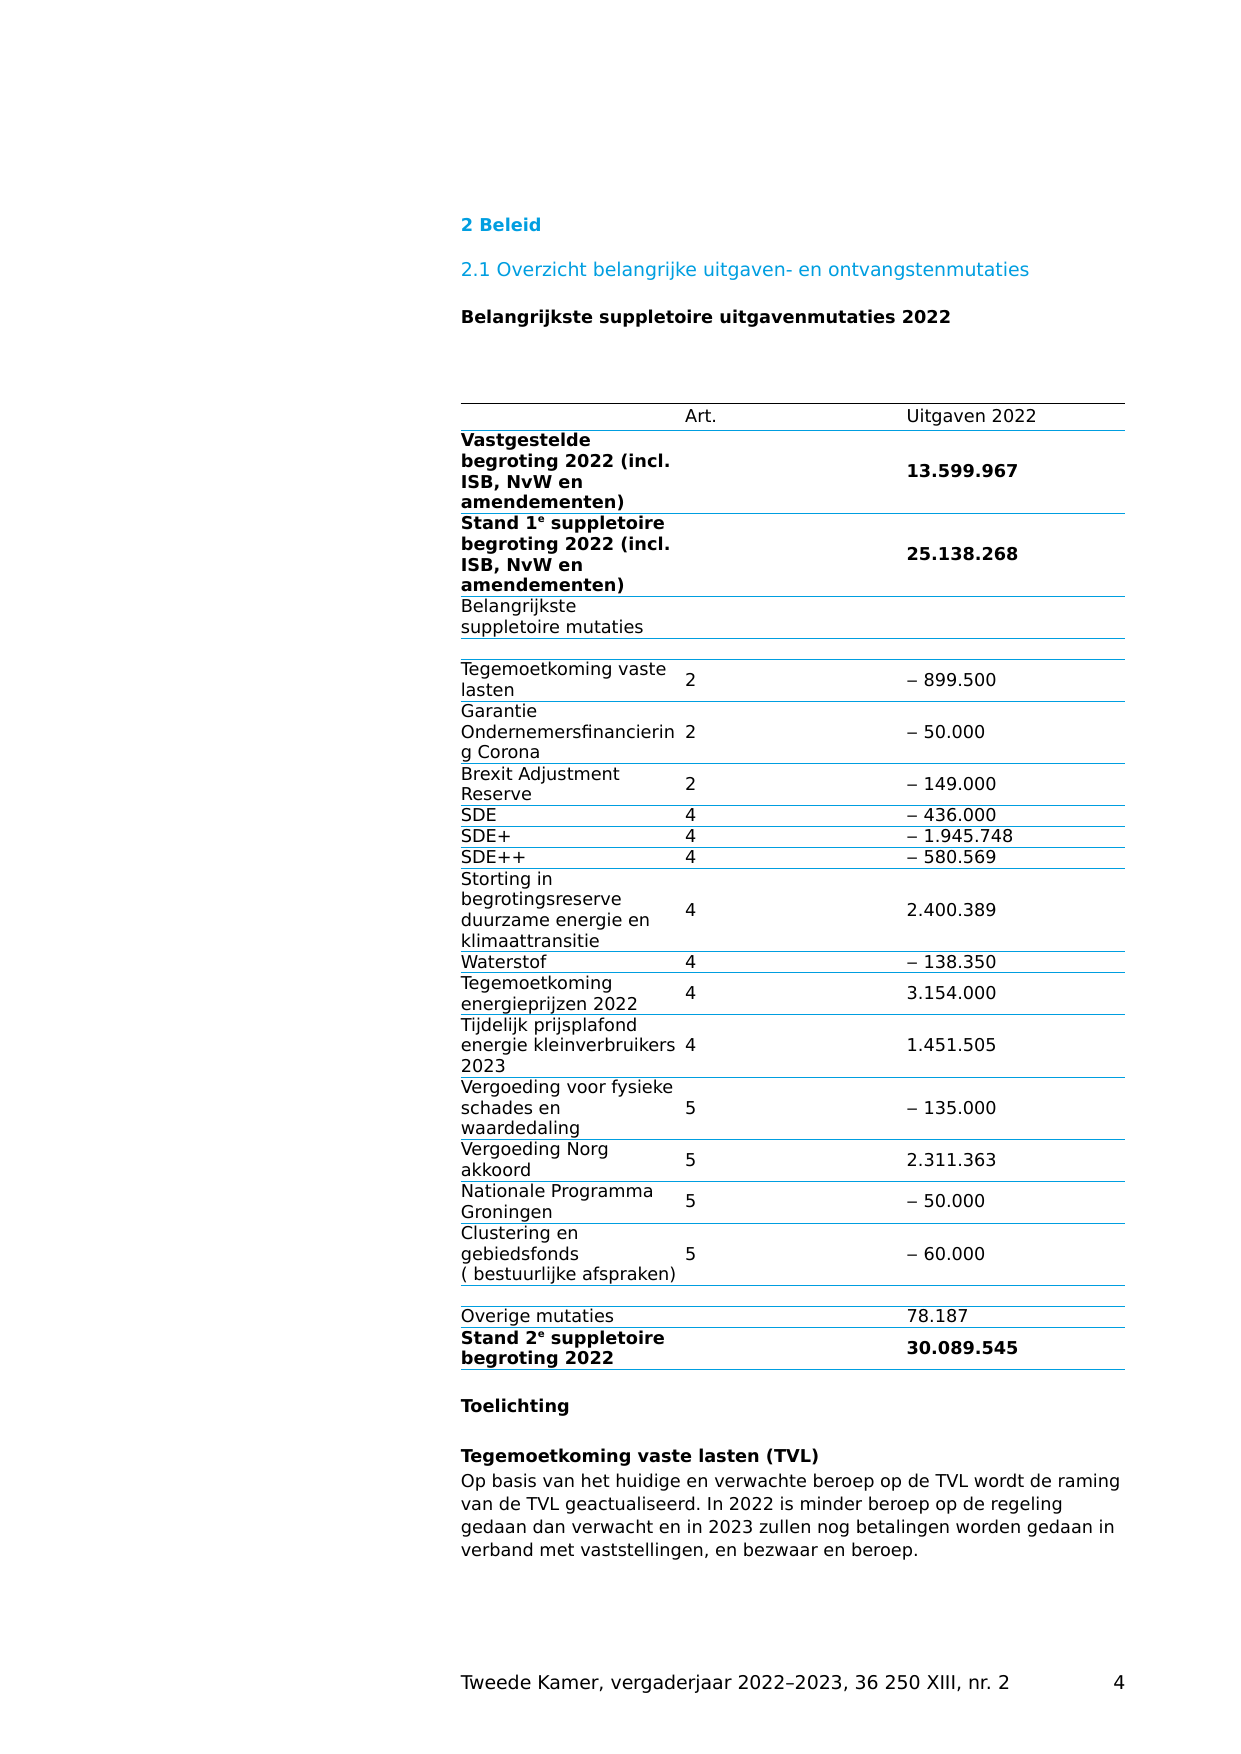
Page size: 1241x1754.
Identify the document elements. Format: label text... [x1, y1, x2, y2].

table_cell 3.154.000 [904, 973, 1125, 1014]
table_cell Stand 1e suppletoire begroting 2022 (incl. ISB, NvW en amendementen) [461, 514, 682, 596]
table_cell [461, 404, 682, 430]
table_cell 2 [682, 660, 903, 701]
table_cell [682, 1307, 903, 1327]
table_cell Stand 2e suppletoire begroting 2022 [461, 1328, 682, 1369]
table_cell [682, 597, 903, 638]
text Toelichting [461, 1394, 1125, 1417]
table_cell 4 [682, 1015, 903, 1076]
table_cell 4 [682, 869, 903, 951]
table_cell 4 [682, 806, 903, 826]
table_cell Art. [682, 404, 903, 430]
table_cell SDE+ [461, 827, 682, 847]
table_cell ‒ 50.000 [904, 1182, 1125, 1222]
table_cell Belangrijkste suppletoire mutaties [461, 597, 682, 638]
table_cell ‒ 60.000 [904, 1224, 1125, 1285]
table_cell [682, 1286, 903, 1306]
title 2.1 Overzicht belangrijke uitgaven- en ontvangstenmutaties [461, 259, 1125, 281]
table_cell SDE [461, 806, 682, 826]
table_cell 2 [682, 702, 903, 763]
table_cell 5 [682, 1182, 903, 1222]
text Tegemoetkoming vaste lasten (TVL) [461, 1444, 1125, 1467]
text Belangrijkste suppletoire uitgavenmutaties 2022 [461, 305, 1125, 328]
table_cell ‒ 580.569 [904, 848, 1125, 868]
table_cell ‒ 135.000 [904, 1078, 1125, 1139]
table_cell 30.089.545 [904, 1328, 1125, 1369]
table_cell Garantie Ondernemersfinanciering Corona [461, 702, 682, 763]
table_cell ‒ 50.000 [904, 702, 1125, 763]
table_cell 13.599.967 [904, 431, 1125, 513]
table_cell Storting in begrotingsreserve duurzame energie en klimaattransitie [461, 869, 682, 951]
table_cell 5 [682, 1078, 903, 1139]
table_cell [904, 597, 1125, 638]
table_cell 4 [682, 973, 903, 1014]
table_cell [904, 1286, 1125, 1306]
table_cell 2.311.363 [904, 1140, 1125, 1181]
table_cell ‒ 1.945.748 [904, 827, 1125, 847]
table_cell 25.138.268 [904, 514, 1125, 596]
table_cell Vastgestelde begroting 2022 (incl. ISB, NvW en amendementen) [461, 431, 682, 513]
table_cell 78.187 [904, 1307, 1125, 1327]
table_cell Nationale Programma Groningen [461, 1182, 682, 1222]
table_cell 1.451.505 [904, 1015, 1125, 1076]
table_cell [904, 639, 1125, 659]
table_cell ‒ 149.000 [904, 764, 1125, 805]
table_cell ‒ 436.000 [904, 806, 1125, 826]
table_cell ‒ 899.500 [904, 660, 1125, 701]
title 2 Beleid [461, 213, 1125, 236]
table_cell [682, 639, 903, 659]
table_cell SDE++ [461, 848, 682, 868]
table_cell [682, 1328, 903, 1369]
table_cell Tijdelijk prijsplafond energie kleinverbruikers 2023 [461, 1015, 682, 1076]
table_cell ‒ 138.350 [904, 952, 1125, 972]
table_cell 5 [682, 1224, 903, 1285]
table_cell [682, 431, 903, 513]
table_cell 4 [682, 952, 903, 972]
table_cell [682, 514, 903, 596]
table_cell Waterstof [461, 952, 682, 972]
table_header Tabel 2 Belangrijkste suppletoire uitgavenmutaties 2022 (Tweede suppletoire begroting) (bedragen x € 1.000) [461, 355, 1125, 403]
table_cell Clustering en gebiedsfonds ( bestuurlijke afspraken) [461, 1224, 682, 1285]
table_cell 2 [682, 764, 903, 805]
table_cell Vergoeding voor fysieke schades en waardedaling [461, 1078, 682, 1139]
table_cell Overige mutaties [461, 1307, 682, 1327]
table_cell 4 [682, 848, 903, 868]
table_cell Tegemoetkoming vaste lasten [461, 660, 682, 701]
text Op basis van het huidige en verwachte beroep op de TVL wordt de raming van de TVL geactualiseerd. In 2022 is minder beroep op de regeling gedaan dan verwacht en in 2023 zullen nog betalingen worden gedaan in verband met vaststellingen, en bezwaar en beroep. [461, 1469, 1125, 1561]
table_cell 4 [682, 827, 903, 847]
table_cell Uitgaven 2022 [904, 404, 1125, 430]
table_cell 2.400.389 [904, 869, 1125, 951]
table_cell [461, 1286, 682, 1306]
table_cell [461, 639, 682, 659]
table_cell Tegemoetkoming energieprijzen 2022 [461, 973, 682, 1014]
table_cell Vergoeding Norg akkoord [461, 1140, 682, 1181]
table_cell 5 [682, 1140, 903, 1181]
table_cell Brexit Adjustment Reserve [461, 764, 682, 805]
